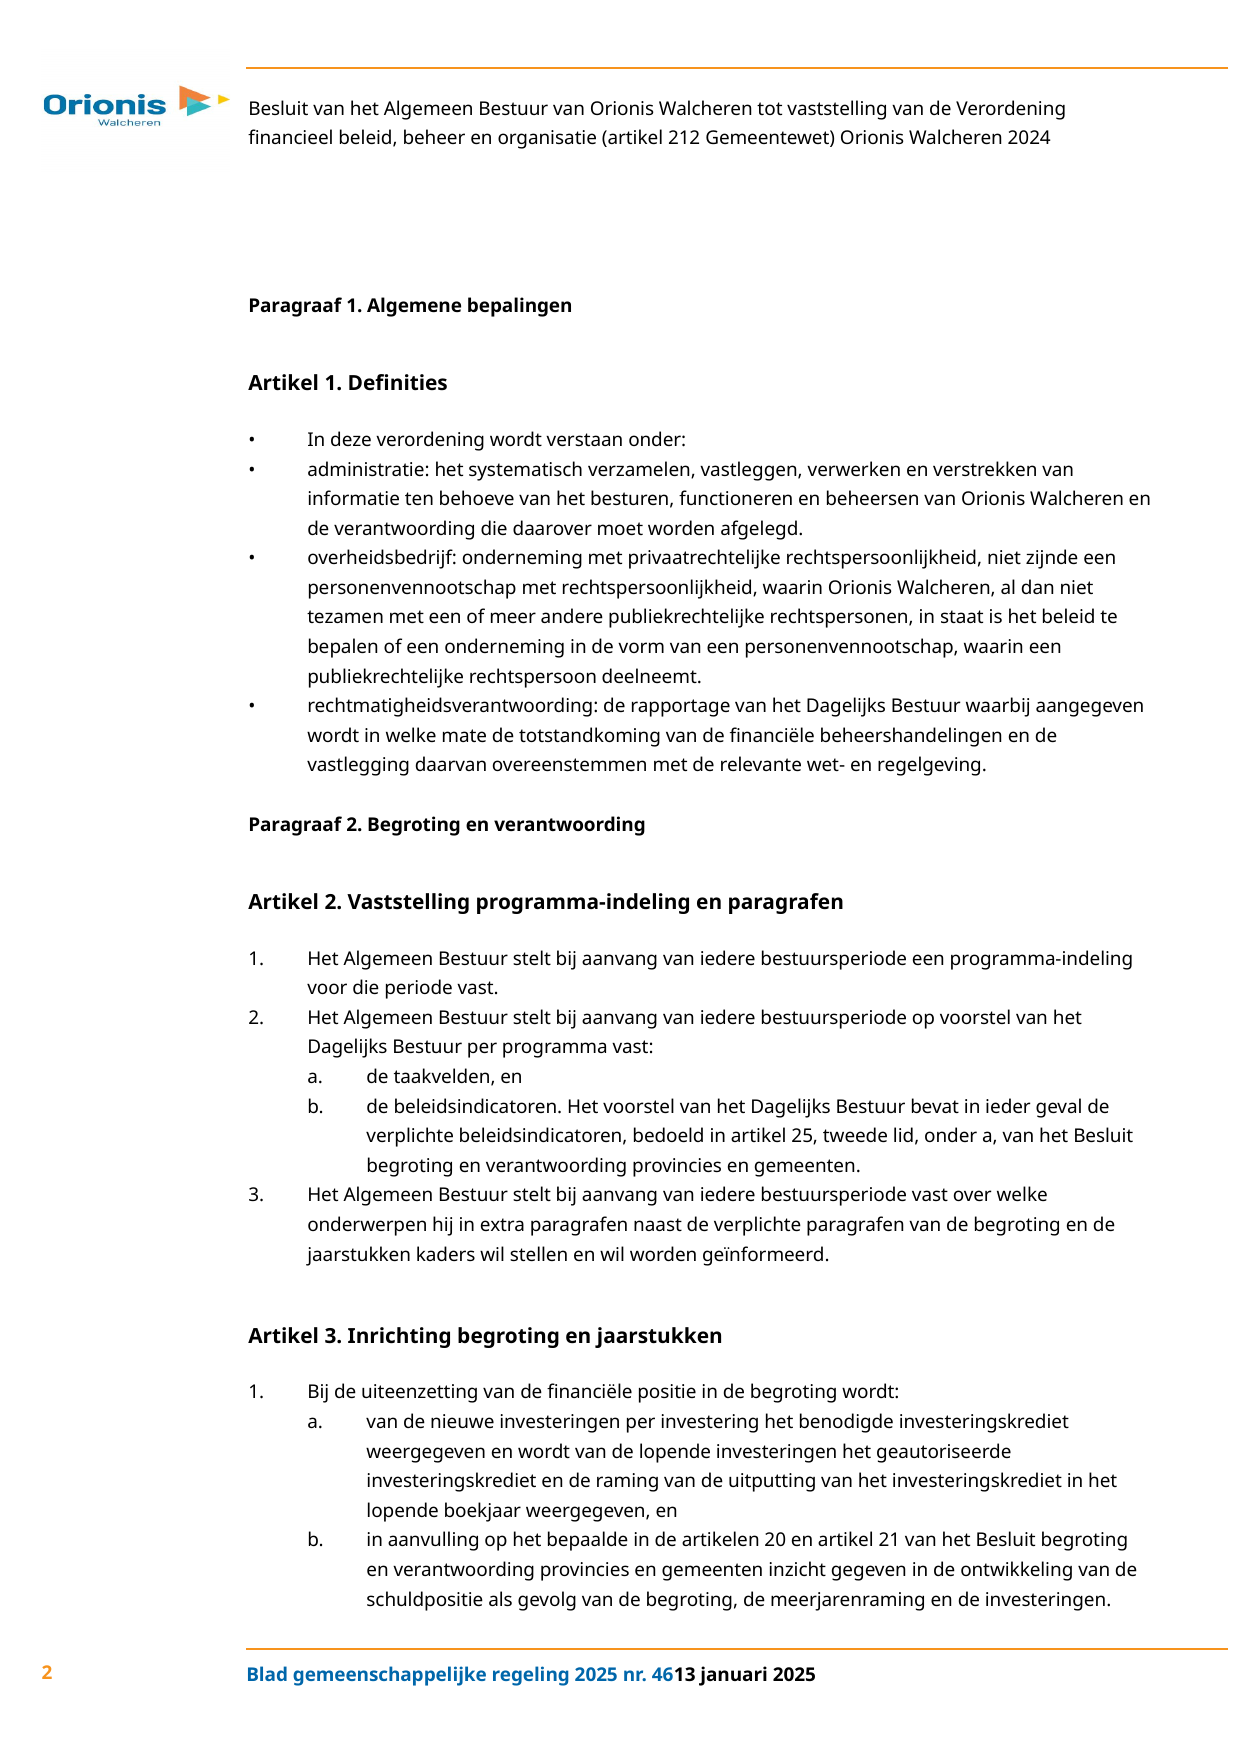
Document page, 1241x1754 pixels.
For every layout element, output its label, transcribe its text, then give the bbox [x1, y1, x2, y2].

text Paragraaf 2. Begroting en verantwoording [248, 811, 1152, 836]
list overheidsbedrijf: onderneming met privaatrechtelijke rechtspersoonlijkheid, niet zijnde een personenvennootschap met rechtspersoonlijkheid, waarin Orionis Walcheren, al dan niet tezamen met een of meer andere publiekrechtelijke rechtspersonen, in staat is het beleid te bepalen of een onderneming in de vorm van een personenvennootschap, waarin een publiekrechtelijke rechtspersoon deelneemt. [248, 544, 1152, 688]
list Bij de uiteenzetting van de financiële positie in de begroting wordt: [248, 1379, 1152, 1404]
text Paragraaf 1. Algemene bepalingen [248, 292, 1152, 318]
text Artikel 3. Inrichting begroting en jaarstukken [248, 1321, 1152, 1349]
text Artikel 1. Definities [248, 368, 1152, 397]
picture [41, 47, 231, 172]
list van de nieuwe investeringen per investering het benodigde investeringskrediet weergegeven en wordt van de lopende investeringen het geautoriseerde investeringskrediet en de raming van de uitputting van het investeringskrediet in het lopende boekjaar weergegeven, en [307, 1408, 1152, 1523]
list de beleidsindicatoren. Het voorstel van het Dagelijks Bestuur bevat in ieder geval de verplichte beleidsindicatoren, bedoeld in artikel 25, tweede lid, onder a, van het Besluit begroting en verantwoording provincies en gemeenten. [307, 1093, 1152, 1178]
list administratie: het systematisch verzamelen, vastleggen, verwerken en verstrekken van informatie ten behoeve van het besturen, functioneren en beheersen van Orionis Walcheren en de verantwoording die daarover moet worden afgelegd. [248, 456, 1152, 541]
text Artikel 2. Vaststelling programma-indeling en paragrafen [248, 887, 1152, 915]
list Het Algemeen Bestuur stelt bij aanvang van iedere bestuursperiode op voorstel van het Dagelijks Bestuur per programma vast: [248, 1004, 1152, 1059]
list de taakvelden, en [307, 1063, 1152, 1089]
list in aanvulling op het bepaalde in de artikelen 20 en artikel 21 van het Besluit begroting en verantwoording provincies en gemeenten inzicht gegeven in de ontwikkeling van de schuldpositie als gevolg van de begroting, de meerjarenraming en de investeringen. [307, 1527, 1152, 1612]
list Het Algemeen Bestuur stelt bij aanvang van iedere bestuursperiode vast over welke onderwerpen hij in extra paragrafen naast de verplichte paragrafen van de begroting en de jaarstukken kaders wil stellen en wil worden geïnformeerd. [248, 1182, 1152, 1266]
list Het Algemeen Bestuur stelt bij aanvang van iedere bestuursperiode een programma-indeling voor die periode vast. [248, 945, 1152, 1000]
text Besluit van het Algemeen Bestuur van Orionis Walcheren tot vaststelling van de Verordening financieel beleid, beheer en organisatie (artikel 212 Gemeentewet) Orionis Walcheren 2024 [248, 95, 1152, 150]
list In deze verordening wordt verstaan onder: [248, 426, 1152, 452]
list rechtmatigheidsverantwoording: de rapportage van het Dagelijks Bestuur waarbij aangegeven wordt in welke mate de totstandkoming van de financiële beheershandelingen en de vastlegging daarvan overeenstemmen met de relevante wet- en regelgeving. [248, 692, 1152, 777]
